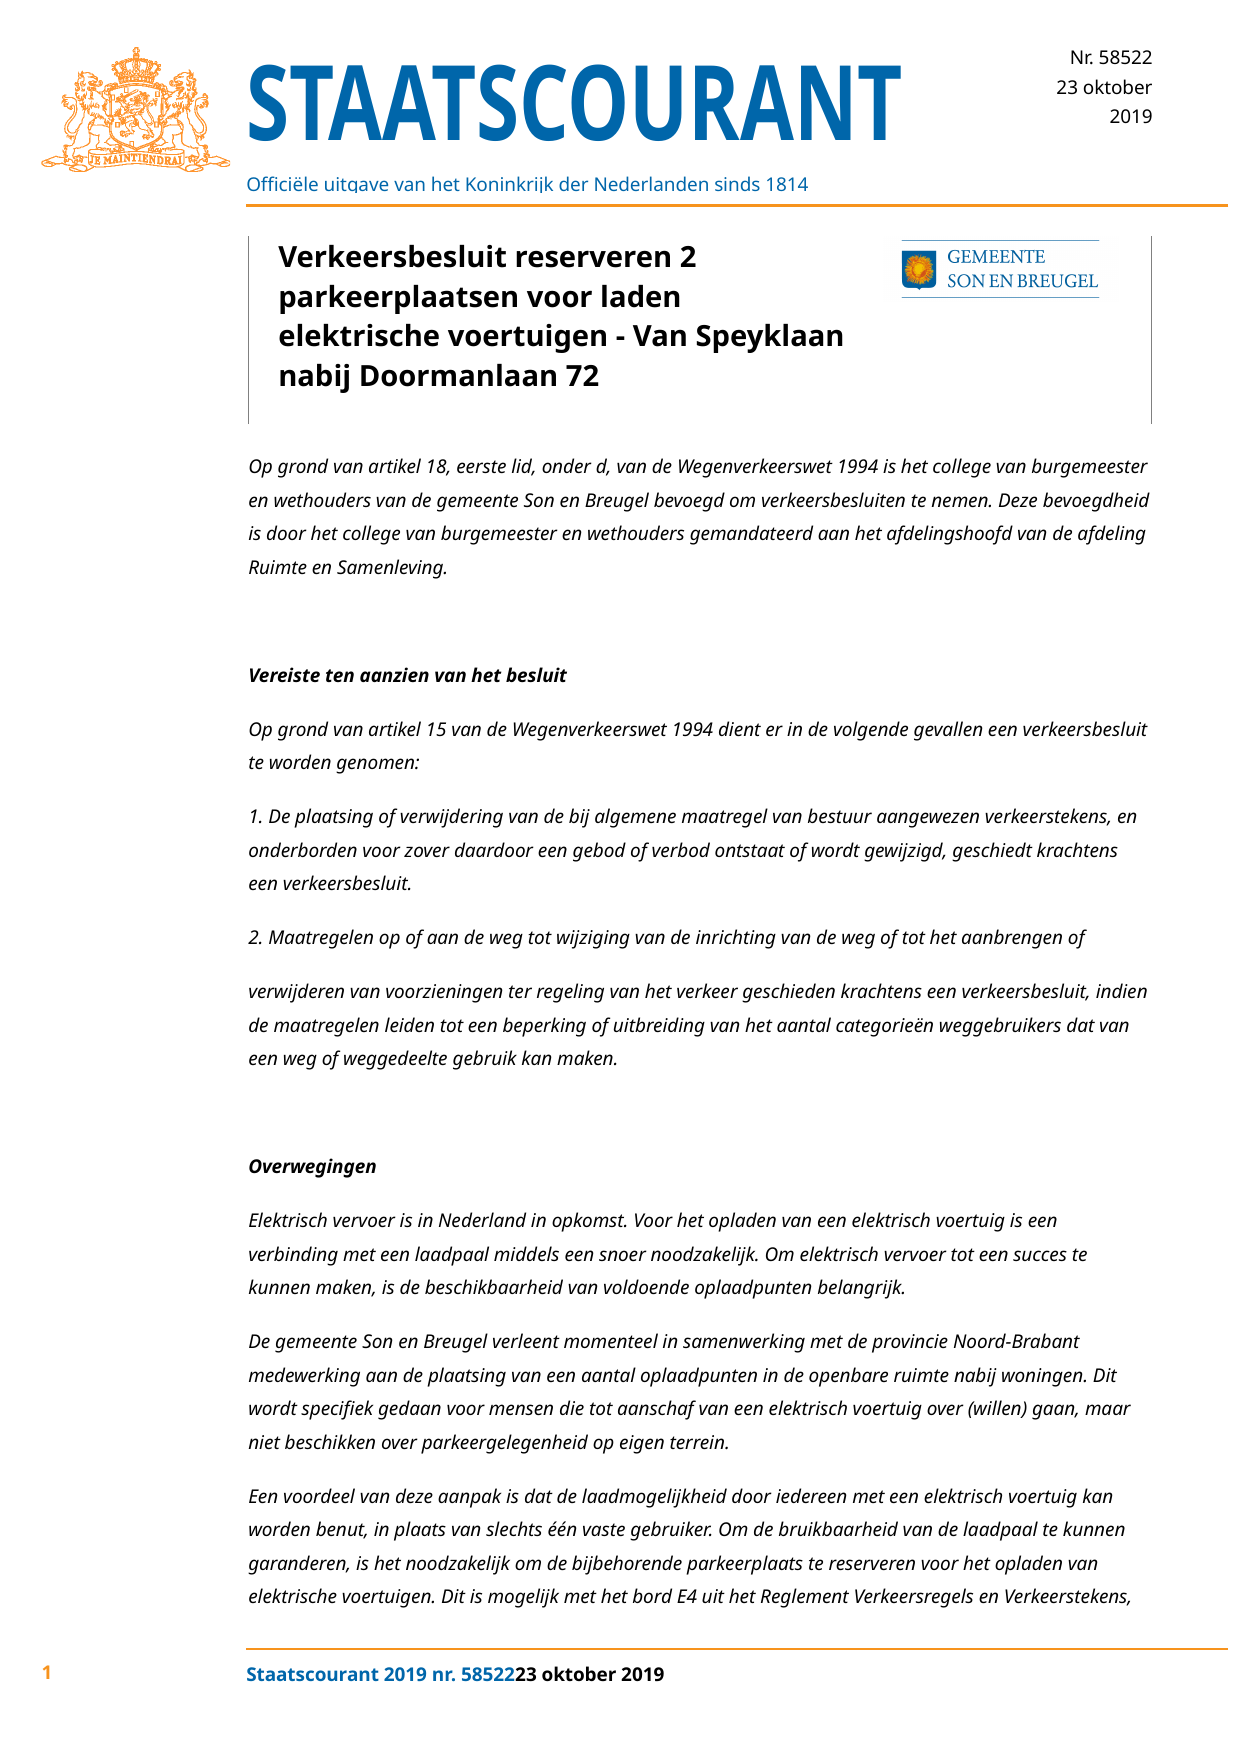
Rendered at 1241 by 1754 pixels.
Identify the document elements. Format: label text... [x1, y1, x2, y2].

table_header [850, 236, 1151, 424]
picture [882, 236, 1119, 302]
text Op grond van artikel 18, eerste lid, onder d, van de Wegenverkeerswet 1994 is het college van burgemeester en wethouders van de gemeente Son en Breugel bevoegd om verkeersbesluiten te nemen. Deze bevoegdheid is door het college van burgemeester en wethouders gemandateerd aan het afdelingshoofd van de afdeling Ruimte en Samenleving. [248, 454, 1152, 580]
text Overwegingen [248, 1154, 1152, 1179]
text De gemeente Son en Breugel verleent momenteel in samenwerking met de provincie Noord-Brabant medewerking aan de plaatsing van een aantal oplaadpunten in de openbare ruimte nabij woningen. Dit wordt specifiek gedaan voor mensen die tot aanschaf van een elektrisch voertuig over (willen) gaan, maar niet beschikken over parkeergelegenheid op eigen terrein. [248, 1329, 1152, 1455]
text Een voordeel van deze aanpak is dat de laadmogelijkheid door iedereen met een elektrisch voertuig kan worden benut, in plaats van slechts één vaste gebruiker. Om de bruikbaarheid van de laadpaal te kunnen garanderen, is het noodzakelijk om de bijbehorende parkeerplaats te reserveren voor het opladen van elektrische voertuigen. Dit is mogelijk met het bord E4 uit het Reglement Verkeersregels en Verkeerstekens, [248, 1483, 1152, 1609]
text Elektrisch vervoer is in Nederland in opkomst. Voor het opladen van een elektrisch voertuig is een verbinding met een laadpaal middels een snoer noodzakelijk. Om elektrisch vervoer tot een succes te kunnen maken, is de beschikbaarheid van voldoende oplaadpunten belangrijk. [248, 1208, 1152, 1300]
text Vereiste ten aanzien van het besluit [248, 662, 1152, 688]
picture [41, 47, 231, 172]
text 2. Maatregelen op of aan de weg tot wijziging van de inrichting van de weg of tot het aanbrengen of [248, 924, 1152, 950]
text 1. De plaatsing of verwijdering van de bij algemene maatregel van bestuur aangewezen verkeerstekens, en onderborden voor zover daardoor een gebod of verbod ontstaat of wordt gewijzigd, geschiedt krachtens een verkeersbesluit. [248, 804, 1152, 896]
table_header Verkeersbesluit reserveren 2 parkeerplaatsen voor laden elektrische voertuigen - Van Speyklaan nabij Doormanlaan 72 [249, 236, 850, 424]
text verwijderen van voorzieningen ter regeling van het verkeer geschieden krachtens een verkeersbesluit, indien de maatregelen leiden tot een beperking of uitbreiding van het aantal categorieën weggebruikers dat van een weg of weggedeelte gebruik kan maken. [248, 979, 1152, 1071]
text Op grond van artikel 15 van de Wegenverkeerswet 1994 dient er in de volgende gevallen een verkeersbesluit te worden genomen: [248, 716, 1152, 775]
